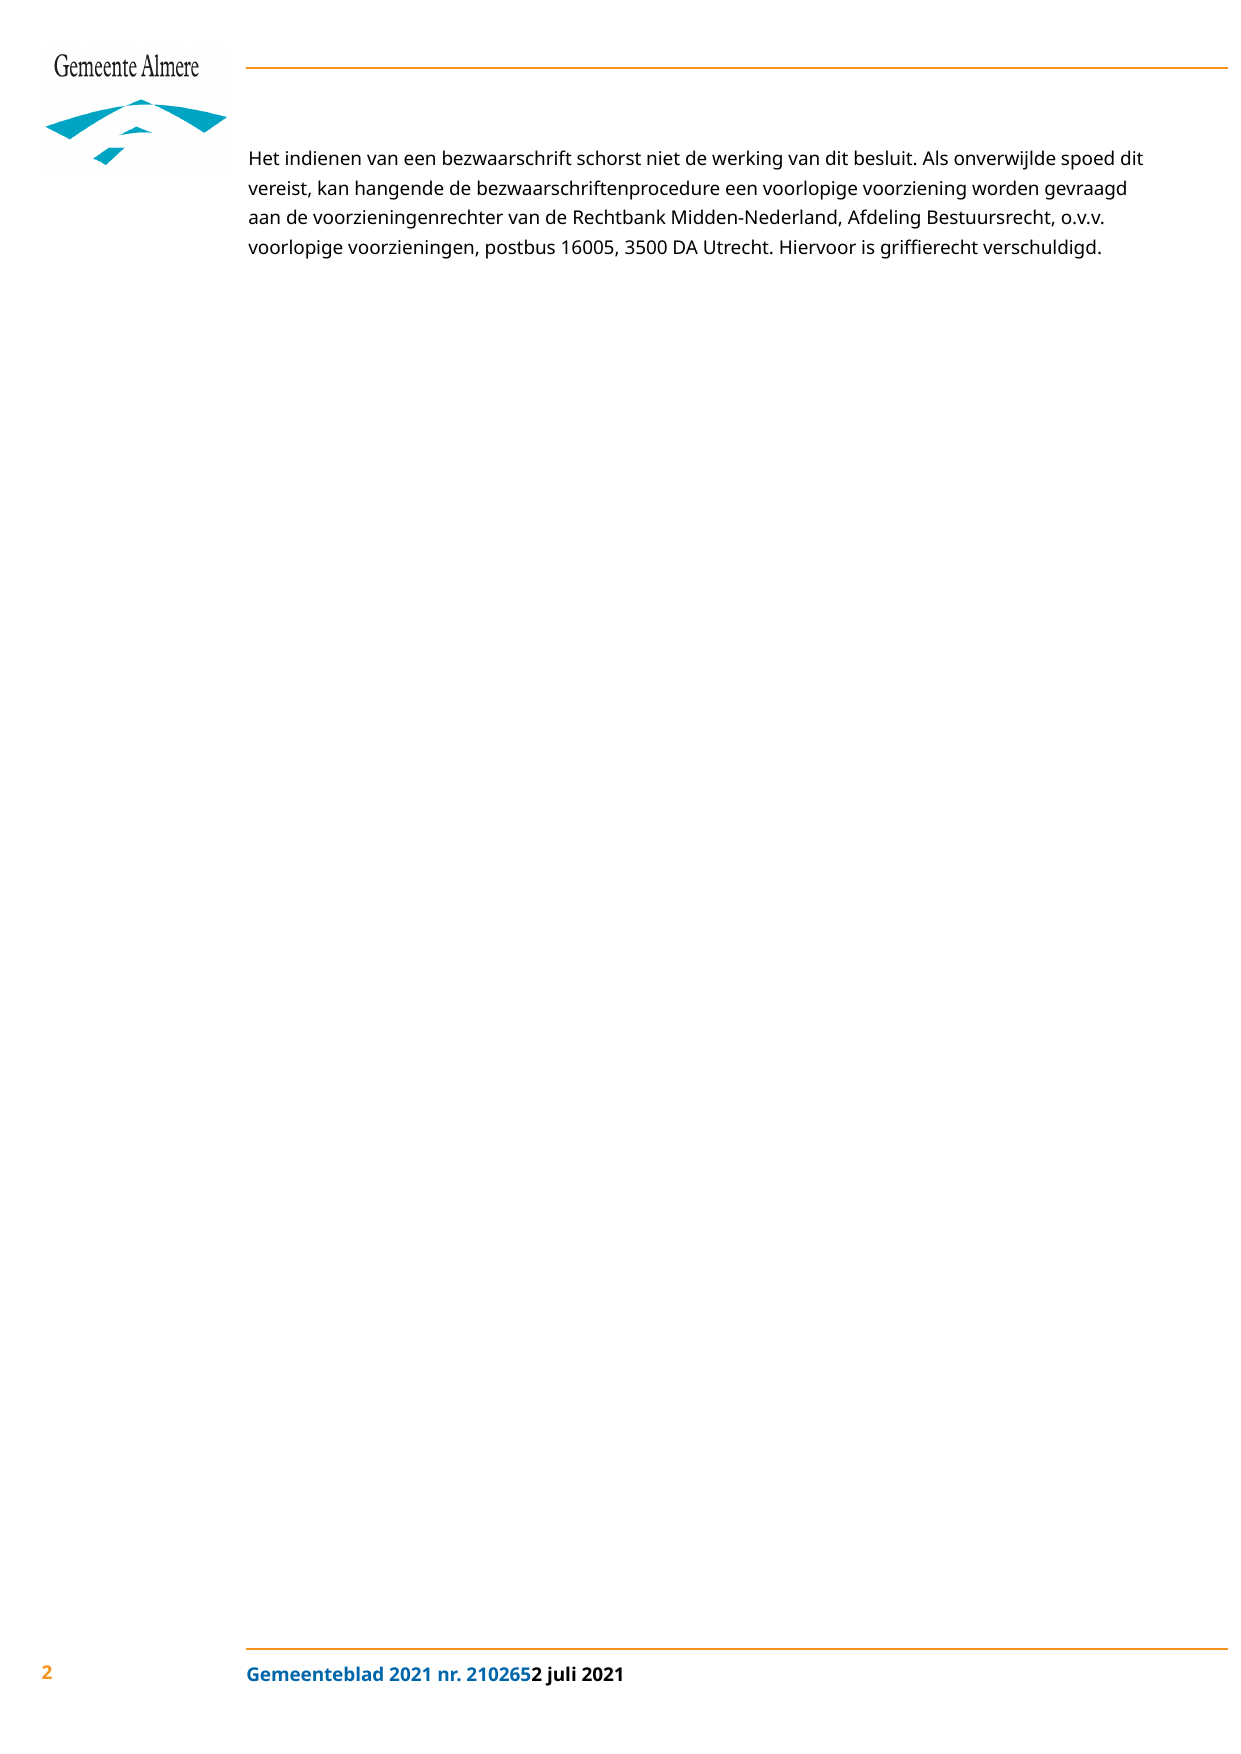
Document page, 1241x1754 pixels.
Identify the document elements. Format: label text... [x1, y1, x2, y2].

picture [41, 47, 231, 172]
text Het indienen van een bezwaarschrift schorst niet de werking van dit besluit. Als onverwijlde spoed dit vereist, kan hangende de bezwaarschriftenprocedure een voorlopige voorziening worden gevraagd aan de voorzieningenrechter van de Rechtbank Midden-Nederland, Afdeling Bestuursrecht, o.v.v. voorlopige voorzieningen, postbus 16005, 3500 DA Utrecht. Hiervoor is griffierecht verschuldigd. [248, 145, 1152, 260]
